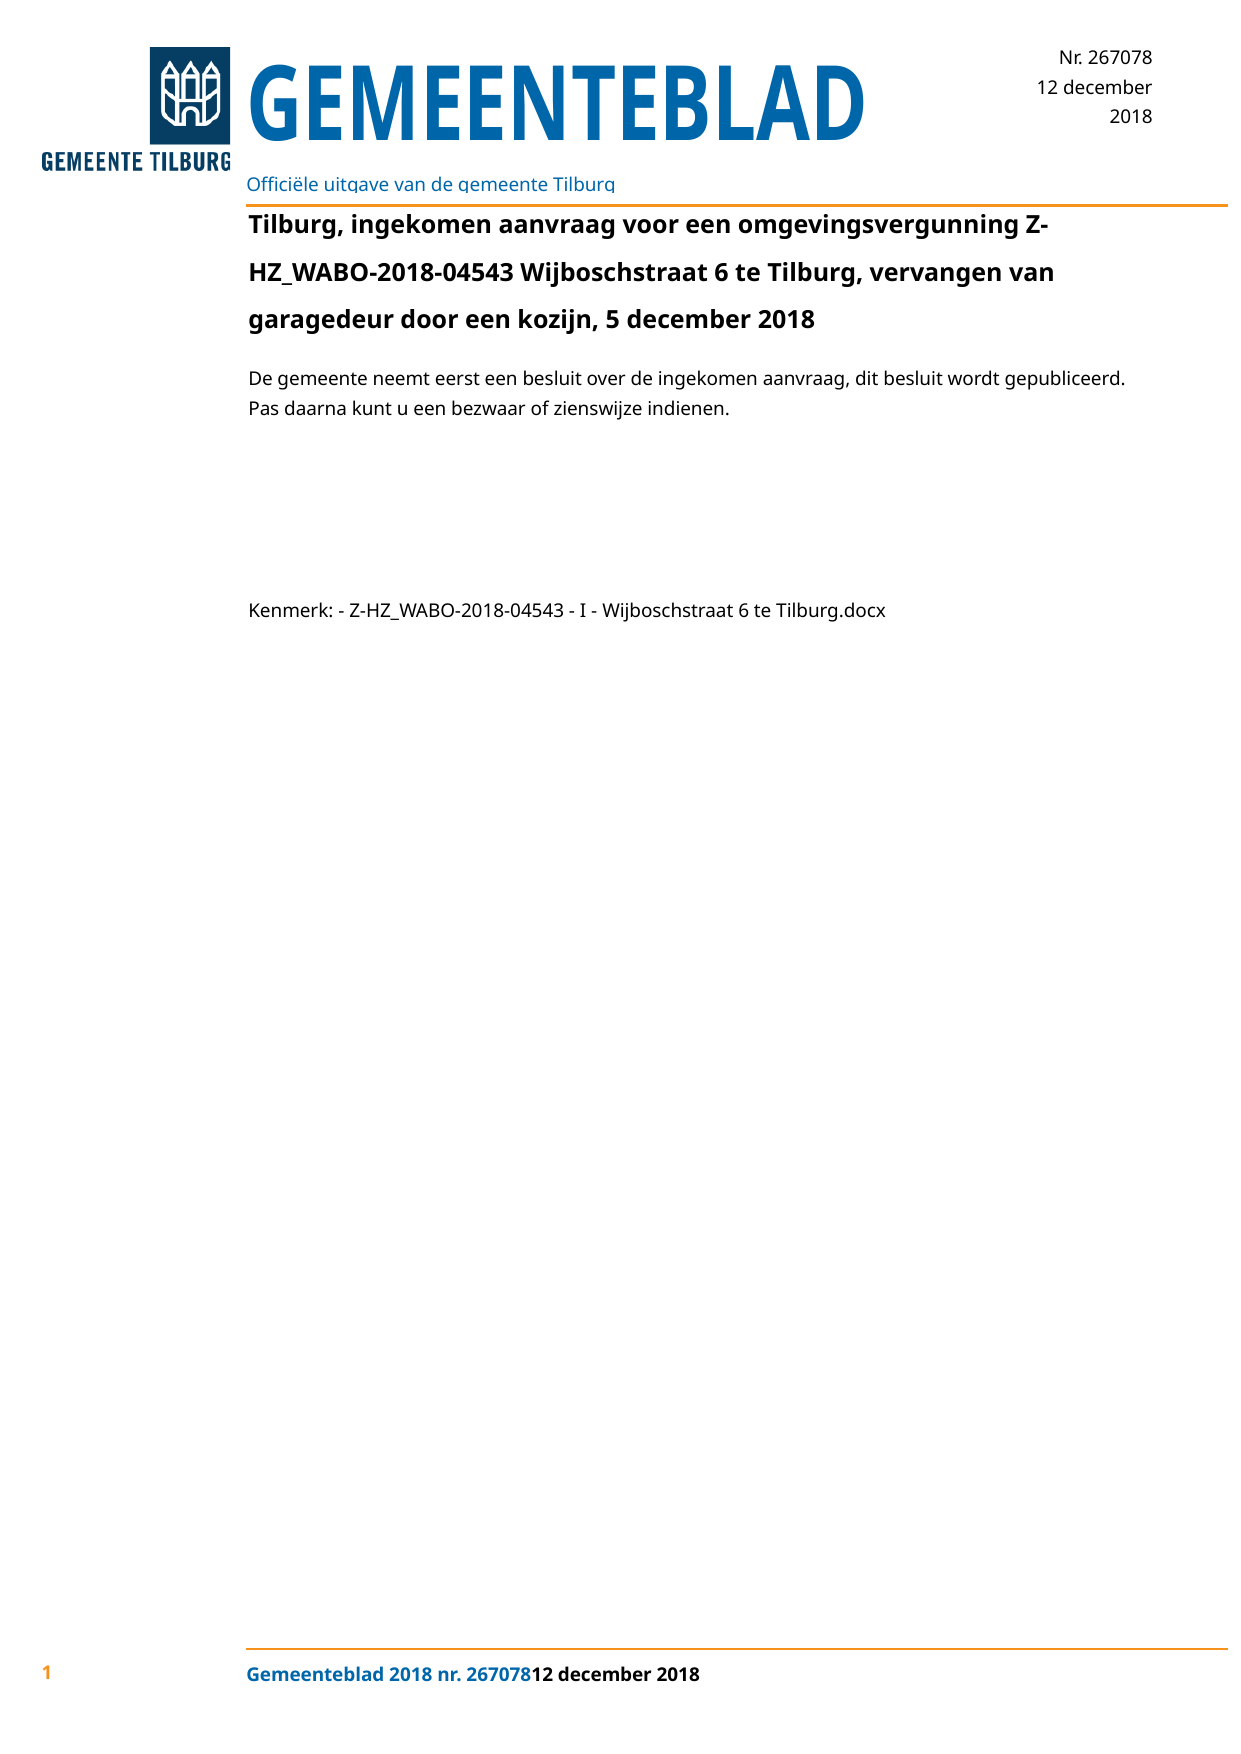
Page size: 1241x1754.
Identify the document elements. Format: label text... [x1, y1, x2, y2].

text Kenmerk: - Z-HZ_WABO-2018-04543 - I - Wijboschstraat 6 te Tilburg.docx [248, 597, 1152, 622]
picture [41, 47, 231, 172]
text Tilburg, ingekomen aanvraag voor een omgevingsvergunning Z-HZ_WABO-2018-04543 Wijboschstraat 6 te Tilburg, vervangen van garagedeur door een kozijn, 5 december 2018 [248, 207, 1152, 336]
text De gemeente neemt eerst een besluit over de ingekomen aanvraag, dit besluit wordt gepubliceerd. Pas daarna kunt u een bezwaar of zienswijze indienen. [248, 366, 1152, 421]
